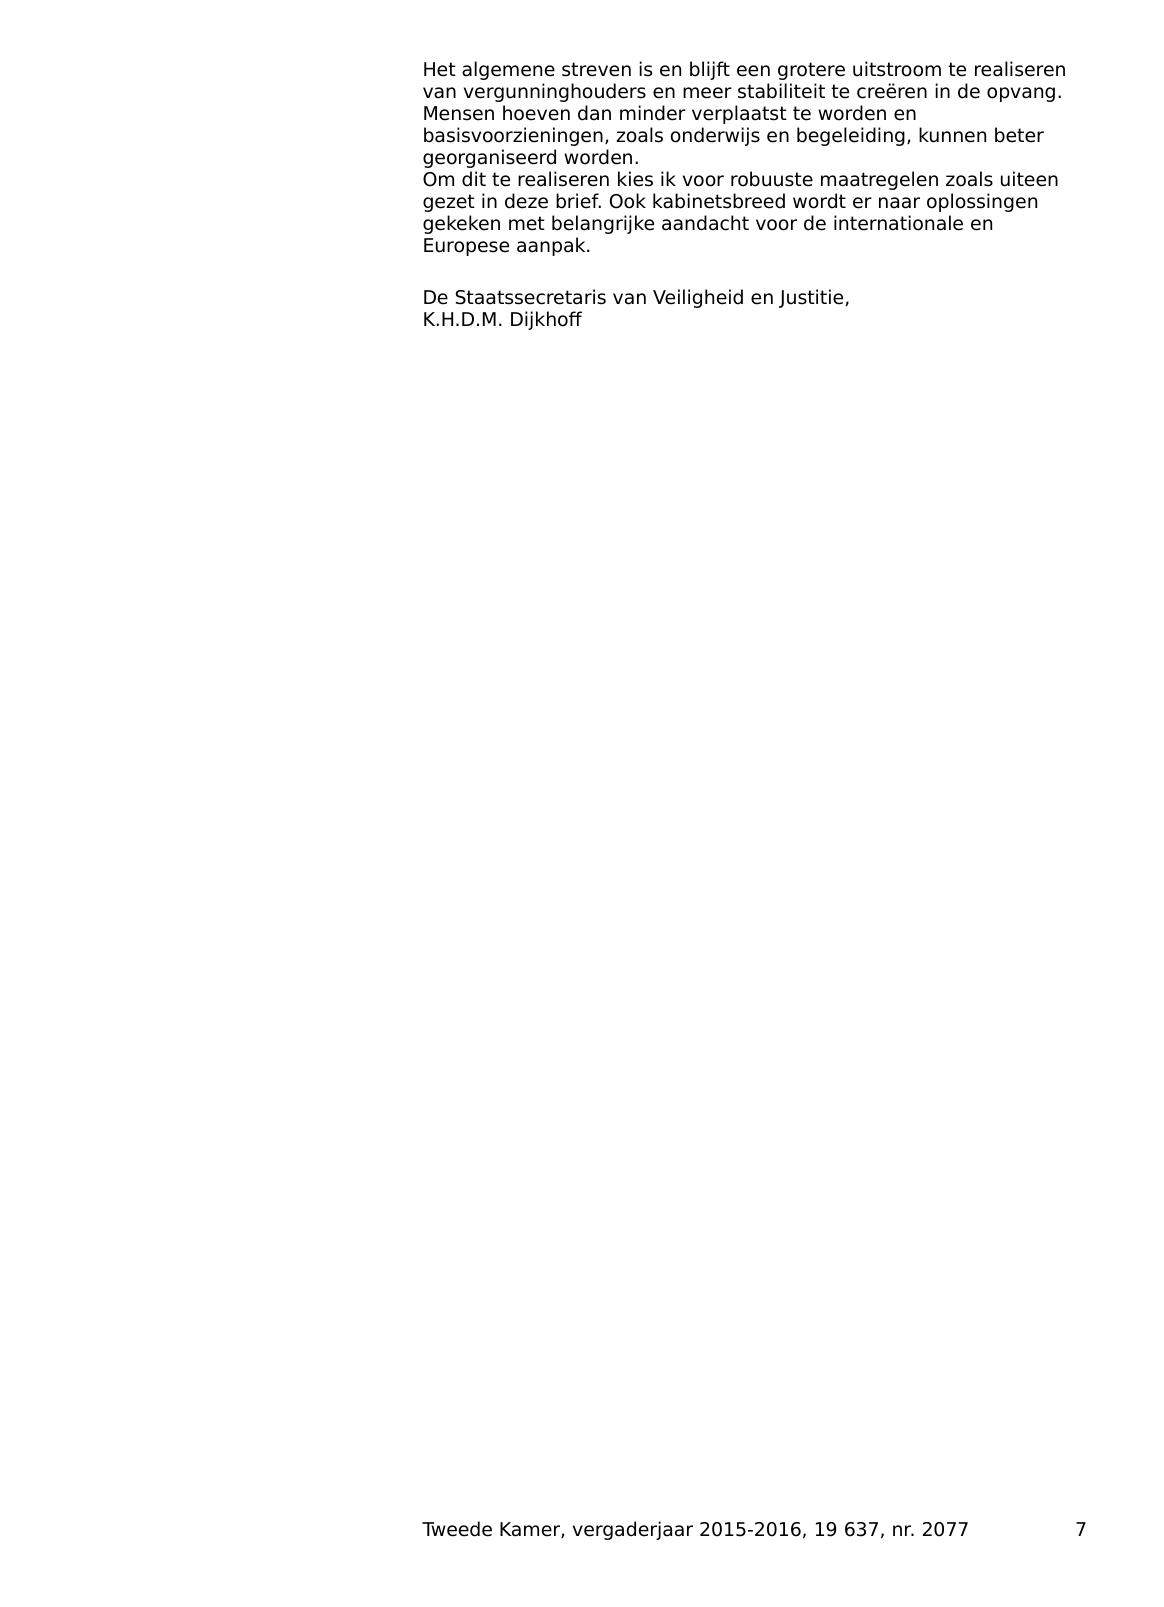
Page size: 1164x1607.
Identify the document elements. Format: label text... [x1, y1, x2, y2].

text Om dit te realiseren kies ik voor robuuste maatregelen zoals uiteen gezet in deze brief. Ook kabinetsbreed wordt er naar oplossingen gekeken met belangrijke aandacht voor de internationale en Europese aanpak. [422, 169, 1087, 257]
text De Staatssecretaris van Veiligheid en Justitie, K.H.D.M. Dijkhoff [422, 287, 1087, 331]
text Het algemene streven is en blijft een grotere uitstroom te realiseren van vergunninghouders en meer stabiliteit te creëren in de opvang. Mensen hoeven dan minder verplaatst te worden en basisvoorzieningen, zoals onderwijs en begeleiding, kunnen beter georganiseerd worden. [422, 59, 1087, 169]
